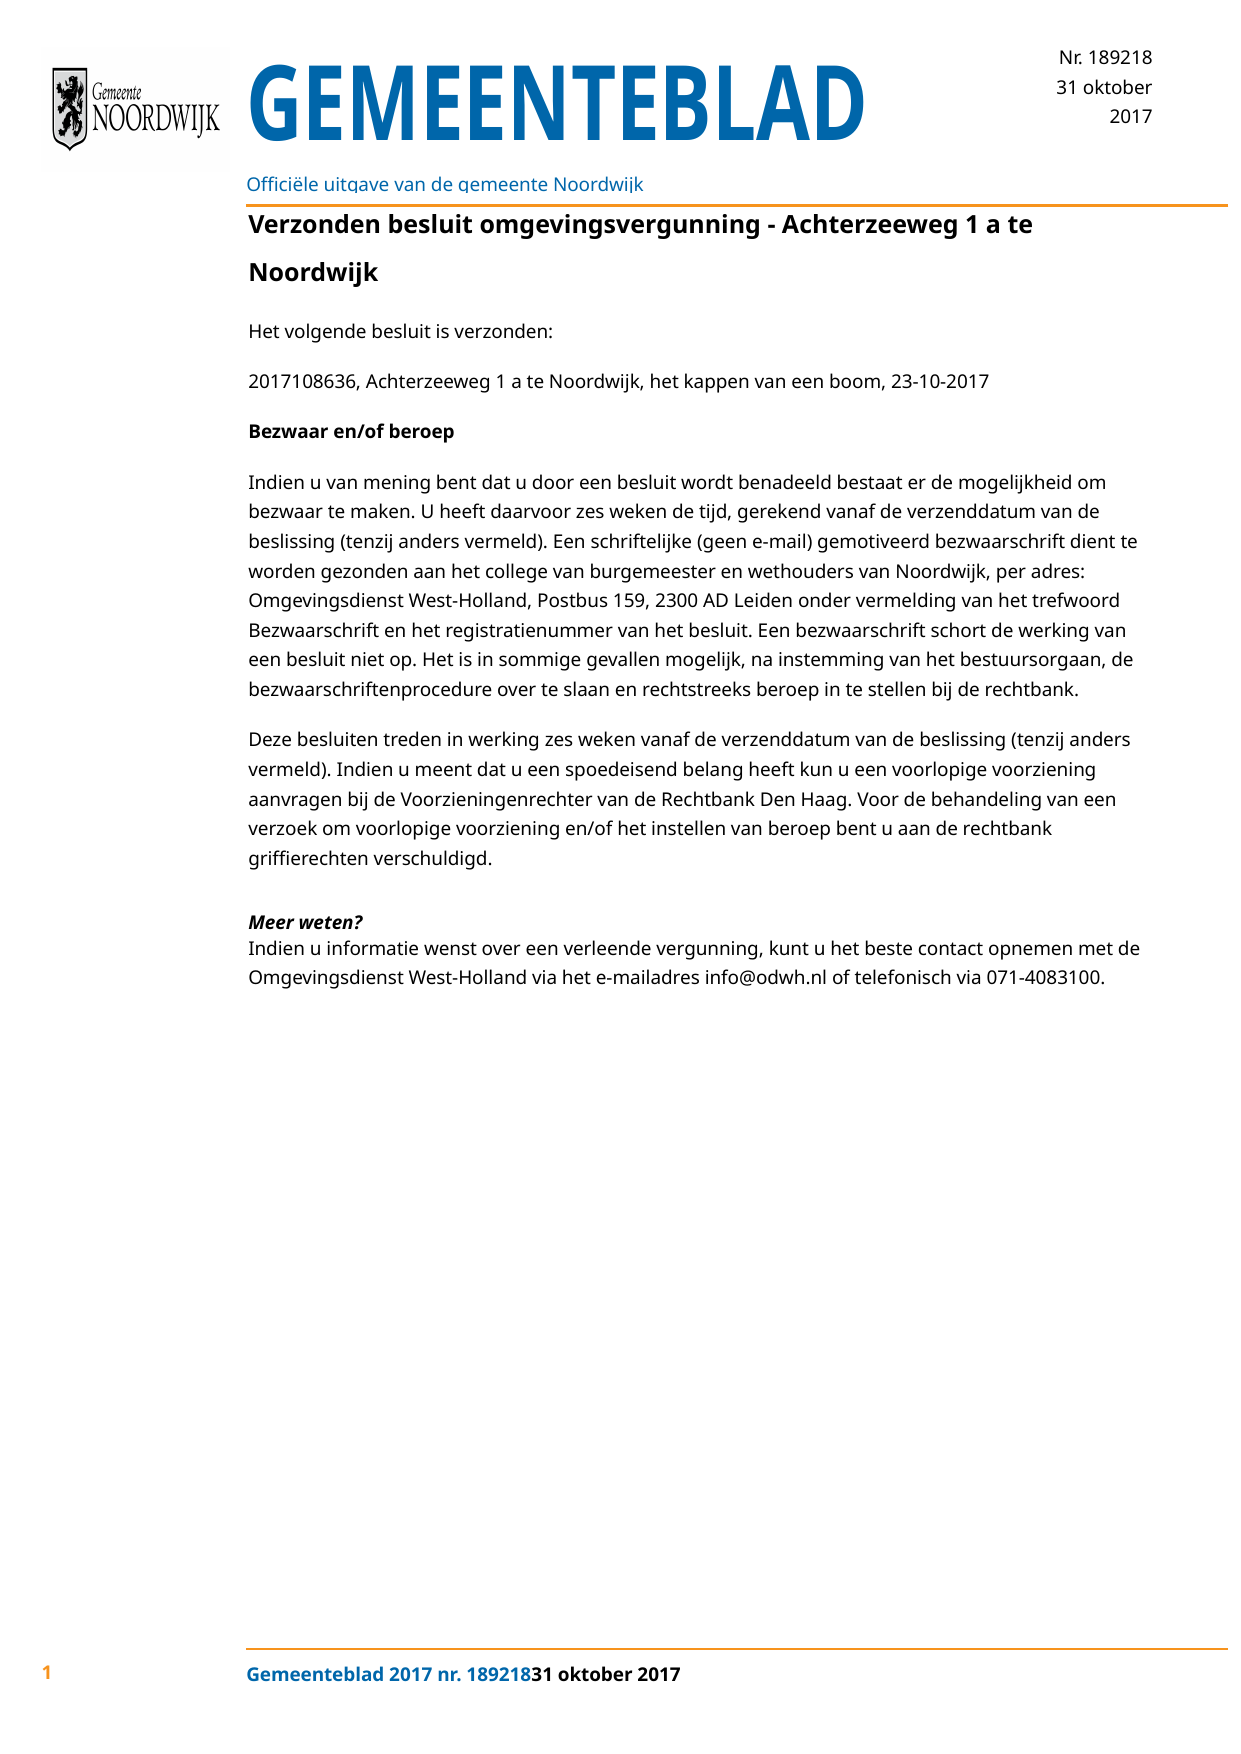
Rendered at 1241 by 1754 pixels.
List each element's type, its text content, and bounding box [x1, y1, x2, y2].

text Deze besluiten treden in werking zes weken vanaf de verzenddatum van de beslissing (tenzij anders vermeld). Indien u meent dat u een spoedeisend belang heeft kun u een voorlopige voorziening aanvragen bij de Voorzieningenrechter van de Rechtbank Den Haag. Voor de behandeling van een verzoek om voorlopige voorziening en/of het instellen van beroep bent u aan de rechtbank griffierechten verschuldigd. [248, 727, 1152, 871]
text Meer weten? [248, 909, 1152, 935]
text Indien u informatie wenst over een verleende vergunning, kunt u het beste contact opnemen met de Omgevingsdienst West-Holland via het e-mailadres info@odwh.nl of telefonisch via 071-4083100. [248, 935, 1152, 990]
text Indien u van mening bent dat u door een besluit wordt benadeeld bestaat er de mogelijkheid om bezwaar te maken. U heeft daarvoor zes weken de tijd, gerekend vanaf de verzenddatum van de beslissing (tenzij anders vermeld). Een schriftelijke (geen e-mail) gemotiveerd bezwaarschrift dient te worden gezonden aan het college van burgemeester en wethouders van Noordwijk, per adres: Omgevingsdienst West-Holland, Postbus 159, 2300 AD Leiden onder vermelding van het trefwoord Bezwaarschrift en het registratienummer van het besluit. Een bezwaarschrift schort de werking van een besluit niet op. Het is in sommige gevallen mogelijk, na instemming van het bestuursorgaan, de bezwaarschriftenprocedure over te slaan en rechtstreeks beroep in te stellen bij de rechtbank. [248, 469, 1152, 702]
text Bezwaar en/of beroep [248, 419, 1152, 444]
text Verzonden besluit omgevingsvergunning - Achterzeeweg 1 a te Noordwijk [248, 207, 1152, 288]
text Het volgende besluit is verzonden: [248, 318, 1152, 344]
text 2017108636, Achterzeeweg 1 a te Noordwijk, het kappen van een boom, 23-10-2017 [248, 368, 1152, 394]
picture [41, 47, 231, 172]
